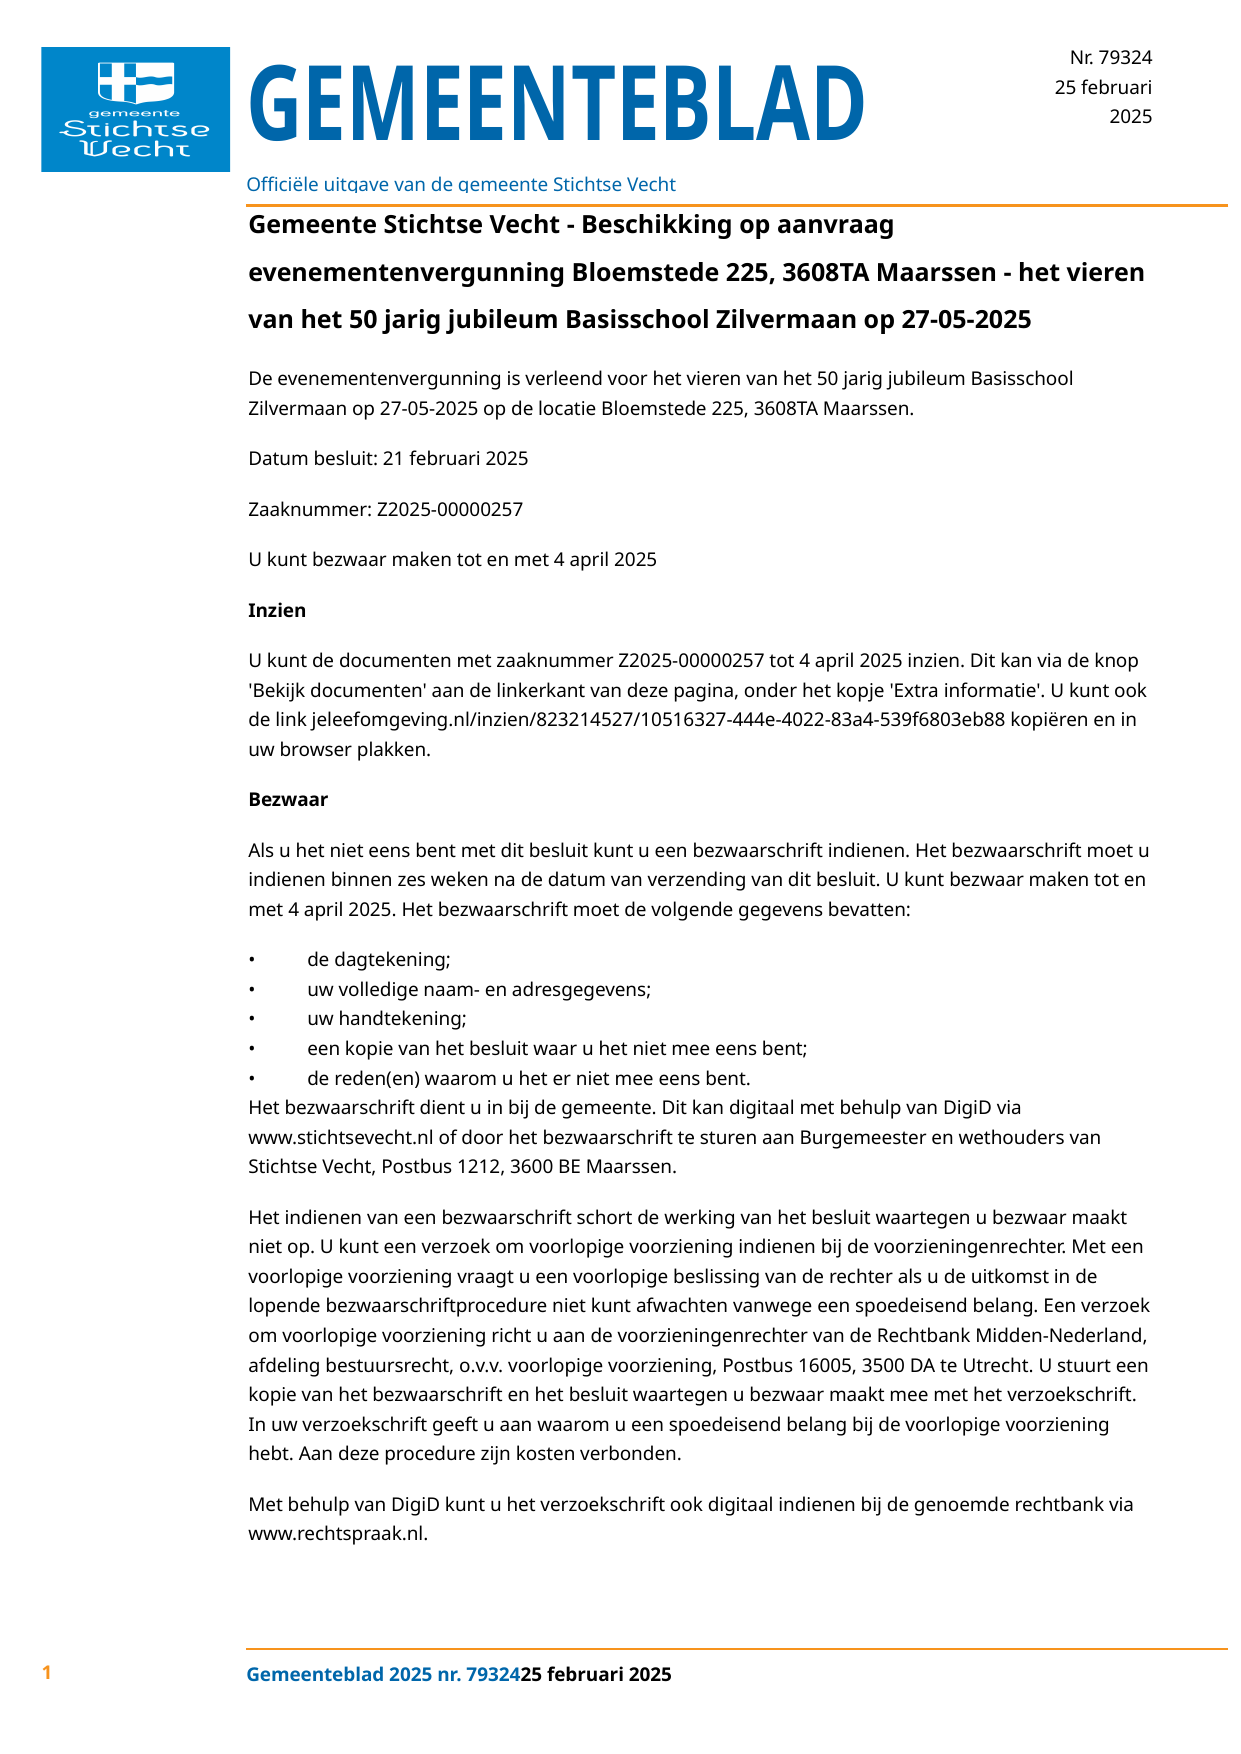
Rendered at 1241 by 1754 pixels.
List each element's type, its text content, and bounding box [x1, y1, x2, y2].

text Bezwaar [248, 786, 1152, 812]
list de reden(en) waarom u het er niet mee eens bent. [248, 1065, 1152, 1090]
picture [137, 63, 174, 103]
text Het bezwaarschrift dient u in bij de gemeente. Dit kan digitaal met behulp van DigiD via www.stichtsevecht.nl of door het bezwaarschrift te sturen aan Burgemeester en wethouders van Stichtse Vecht, Postbus 1212, 3600 BE Maarssen. [248, 1094, 1152, 1179]
list uw volledige naam- en adresgegevens; [248, 976, 1152, 1002]
text Met behulp van DigiD kunt u het verzoekschrift ook digitaal indienen bij de genoemde rechtbank via www.rechtspraak.nl. [248, 1491, 1152, 1546]
text De evenementenvergunning is verleend voor het vieren van het 50 jarig jubileum Basisschool Zilvermaan op 27-05-2025 op de locatie Bloemstede 225, 3608TA Maarssen. [248, 366, 1152, 421]
text U kunt de documenten met zaaknummer Z2025-00000257 tot 4 april 2025 inzien. Dit kan via de knop 'Bekijk documenten' aan de linkerkant van deze pagina, onder het kopje 'Extra informatie'. U kunt ook de link jeleefomgeving.nl/inzien/823214527/10516327-444e-4022-83a4-539f6803eb88 kopiëren en in uw browser plakken. [248, 647, 1152, 762]
text Het indienen van een bezwaarschrift schort de werking van het besluit waartegen u bezwaar maakt niet op. U kunt een verzoek om voorlopige voorziening indienen bij de voorzieningenrechter. Met een voorlopige voorziening vraagt u een voorlopige beslissing van de rechter als u de uitkomst in de lopende bezwaarschriftprocedure niet kunt afwachten vanwege een spoedeisend belang. Een verzoek om voorlopige voorziening richt u aan de voorzieningenrechter van de Rechtbank Midden-Nederland, afdeling bestuursrecht, o.v.v. voorlopige voorziening, Postbus 16005, 3500 DA te Utrecht. U stuurt een kopie van het bezwaarschrift en het besluit waartegen u bezwaar maakt mee met het verzoekschrift. In uw verzoekschrift geeft u aan waarom u een spoedeisend belang bij de voorlopige voorziening hebt. Aan deze procedure zijn kosten verbonden. [248, 1204, 1152, 1466]
text Inzien [248, 597, 1152, 622]
list uw handtekening; [248, 1006, 1152, 1031]
text Zaaknummer: Z2025-00000257 [248, 496, 1152, 522]
list de dagtekening; [248, 946, 1152, 972]
list een kopie van het besluit waar u het niet mee eens bent; [248, 1035, 1152, 1061]
picture [99, 63, 135, 101]
text U kunt bezwaar maken tot en met 4 april 2025 [248, 546, 1152, 572]
text Als u het niet eens bent met dit besluit kunt u een bezwaarschrift indienen. Het bezwaarschrift moet u indienen binnen zes weken na de datum van verzending van dit besluit. U kunt bezwaar maken tot en met 4 april 2025. Het bezwaarschrift moet de volgende gegevens bevatten: [248, 837, 1152, 922]
text Datum besluit: 21 februari 2025 [248, 446, 1152, 471]
text Gemeente Stichtse Vecht - Beschikking op aanvraag evenementenvergunning Bloemstede 225, 3608TA Maarssen - het vieren van het 50 jarig jubileum Basisschool Zilvermaan op 27-05-2025 [248, 207, 1152, 336]
